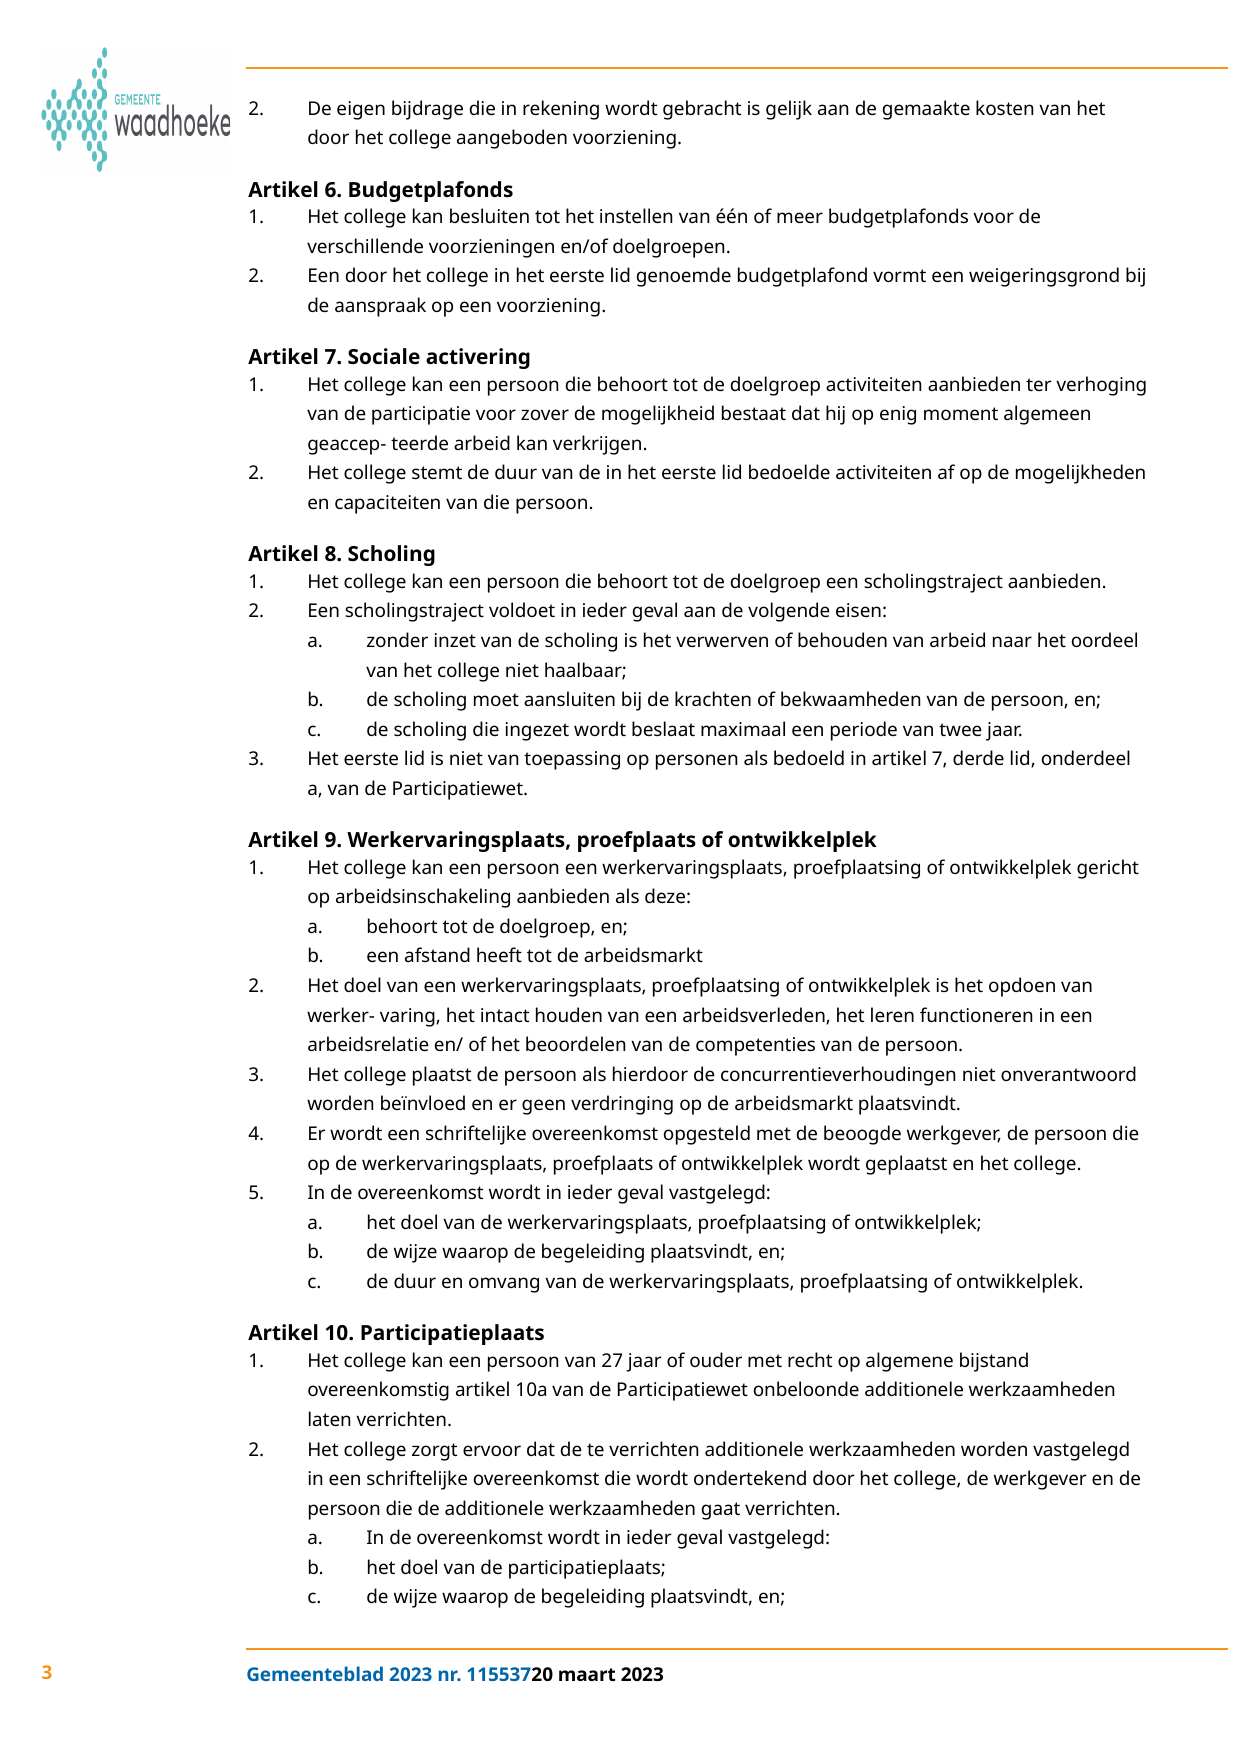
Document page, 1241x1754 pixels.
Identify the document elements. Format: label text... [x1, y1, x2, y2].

list In de overeenkomst wordt in ieder geval vastgelegd: [248, 1179, 1152, 1205]
list Het college kan een persoon van 27 jaar of ouder met recht op algemene bijstand overeenkomstig artikel 10a van de Participatiewet onbeloonde additionele werkzaamheden laten verrichten. [248, 1347, 1152, 1432]
list zonder inzet van de scholing is het verwerven of behouden van arbeid naar het oordeel van het college niet haalbaar; [307, 627, 1152, 682]
list het doel van de werkervaringsplaats, proefplaatsing of ontwikkelplek; [307, 1209, 1152, 1235]
list een afstand heeft tot de arbeidsmarkt [307, 943, 1152, 968]
list Het college kan een persoon een werkervaringsplaats, proefplaatsing of ontwikkelplek gericht op arbeidsinschakeling aanbieden als deze: [248, 854, 1152, 909]
list de wijze waarop de begeleiding plaatsvindt, en; [307, 1584, 1152, 1609]
list Het college stemt de duur van de in het eerste lid bedoelde activiteiten af op de mogelijkheden en capaciteiten van die persoon. [248, 459, 1152, 515]
list De eigen bijdrage die in rekening wordt gebracht is gelijk aan de gemaakte kosten van het door het college aangeboden voorziening. [248, 95, 1152, 150]
text Artikel 7. Sociale activering [248, 342, 1152, 371]
list Het college kan een persoon die behoort tot de doelgroep activiteiten aanbieden ter verhoging van de participatie voor zover de mogelijkheid bestaat dat hij op enig moment algemeen geaccep- teerde arbeid kan verkrijgen. [248, 371, 1152, 456]
text Artikel 8. Scholing [248, 539, 1152, 568]
list Het college kan een persoon die behoort tot de doelgroep een scholingstraject aanbieden. [248, 568, 1152, 594]
list Er wordt een schriftelijke overeenkomst opgesteld met de beoogde werkgever, de persoon die op de werkervaringsplaats, proefplaats of ontwikkelplek wordt geplaatst en het college. [248, 1120, 1152, 1176]
list behoort tot de doelgroep, en; [307, 913, 1152, 939]
list Een scholingstraject voldoet in ieder geval aan de volgende eisen: [248, 598, 1152, 623]
text Artikel 10. Participatieplaats [248, 1318, 1152, 1347]
list de duur en omvang van de werkervaringsplaats, proefplaatsing of ontwikkelplek. [307, 1268, 1152, 1294]
text Artikel 9. Werkervaringsplaats, proefplaats of ontwikkelplek [248, 826, 1152, 854]
list Het doel van een werkervaringsplaats, proefplaatsing of ontwikkelplek is het opdoen van werker- varing, het intact houden van een arbeidsverleden, het leren functioneren in een arbeidsrelatie en/ of het beoordelen van de competenties van de persoon. [248, 972, 1152, 1057]
list Het college kan besluiten tot het instellen van één of meer budgetplafonds voor de verschillende voorzieningen en/of doelgroepen. [248, 203, 1152, 258]
list het doel van de participatieplaats; [307, 1554, 1152, 1580]
list de scholing die ingezet wordt beslaat maximaal een periode van twee jaar. [307, 716, 1152, 742]
list de wijze waarop de begeleiding plaatsvindt, en; [307, 1238, 1152, 1264]
list Het college plaatst de persoon als hierdoor de concurrentieverhoudingen niet onverantwoord worden beïnvloed en er geen verdringing op de arbeidsmarkt plaatsvindt. [248, 1061, 1152, 1116]
list Het college zorgt ervoor dat de te verrichten additionele werkzaamheden worden vastgelegd in een schriftelijke overeenkomst die wordt ondertekend door het college, de werkgever en de persoon die de additionele werkzaamheden gaat verrichten. [248, 1436, 1152, 1521]
picture [41, 47, 231, 172]
text Artikel 6. Budgetplafonds [248, 175, 1152, 203]
list In de overeenkomst wordt in ieder geval vastgelegd: [307, 1524, 1152, 1550]
list Het eerste lid is niet van toepassing op personen als bedoeld in artikel 7, derde lid, onderdeel a, van de Participatiewet. [248, 746, 1152, 801]
list de scholing moet aansluiten bij de krachten of bekwaamheden van de persoon, en; [307, 686, 1152, 712]
list Een door het college in het eerste lid genoemde budgetplafond vormt een weigeringsgrond bij de aanspraak op een voorziening. [248, 262, 1152, 318]
